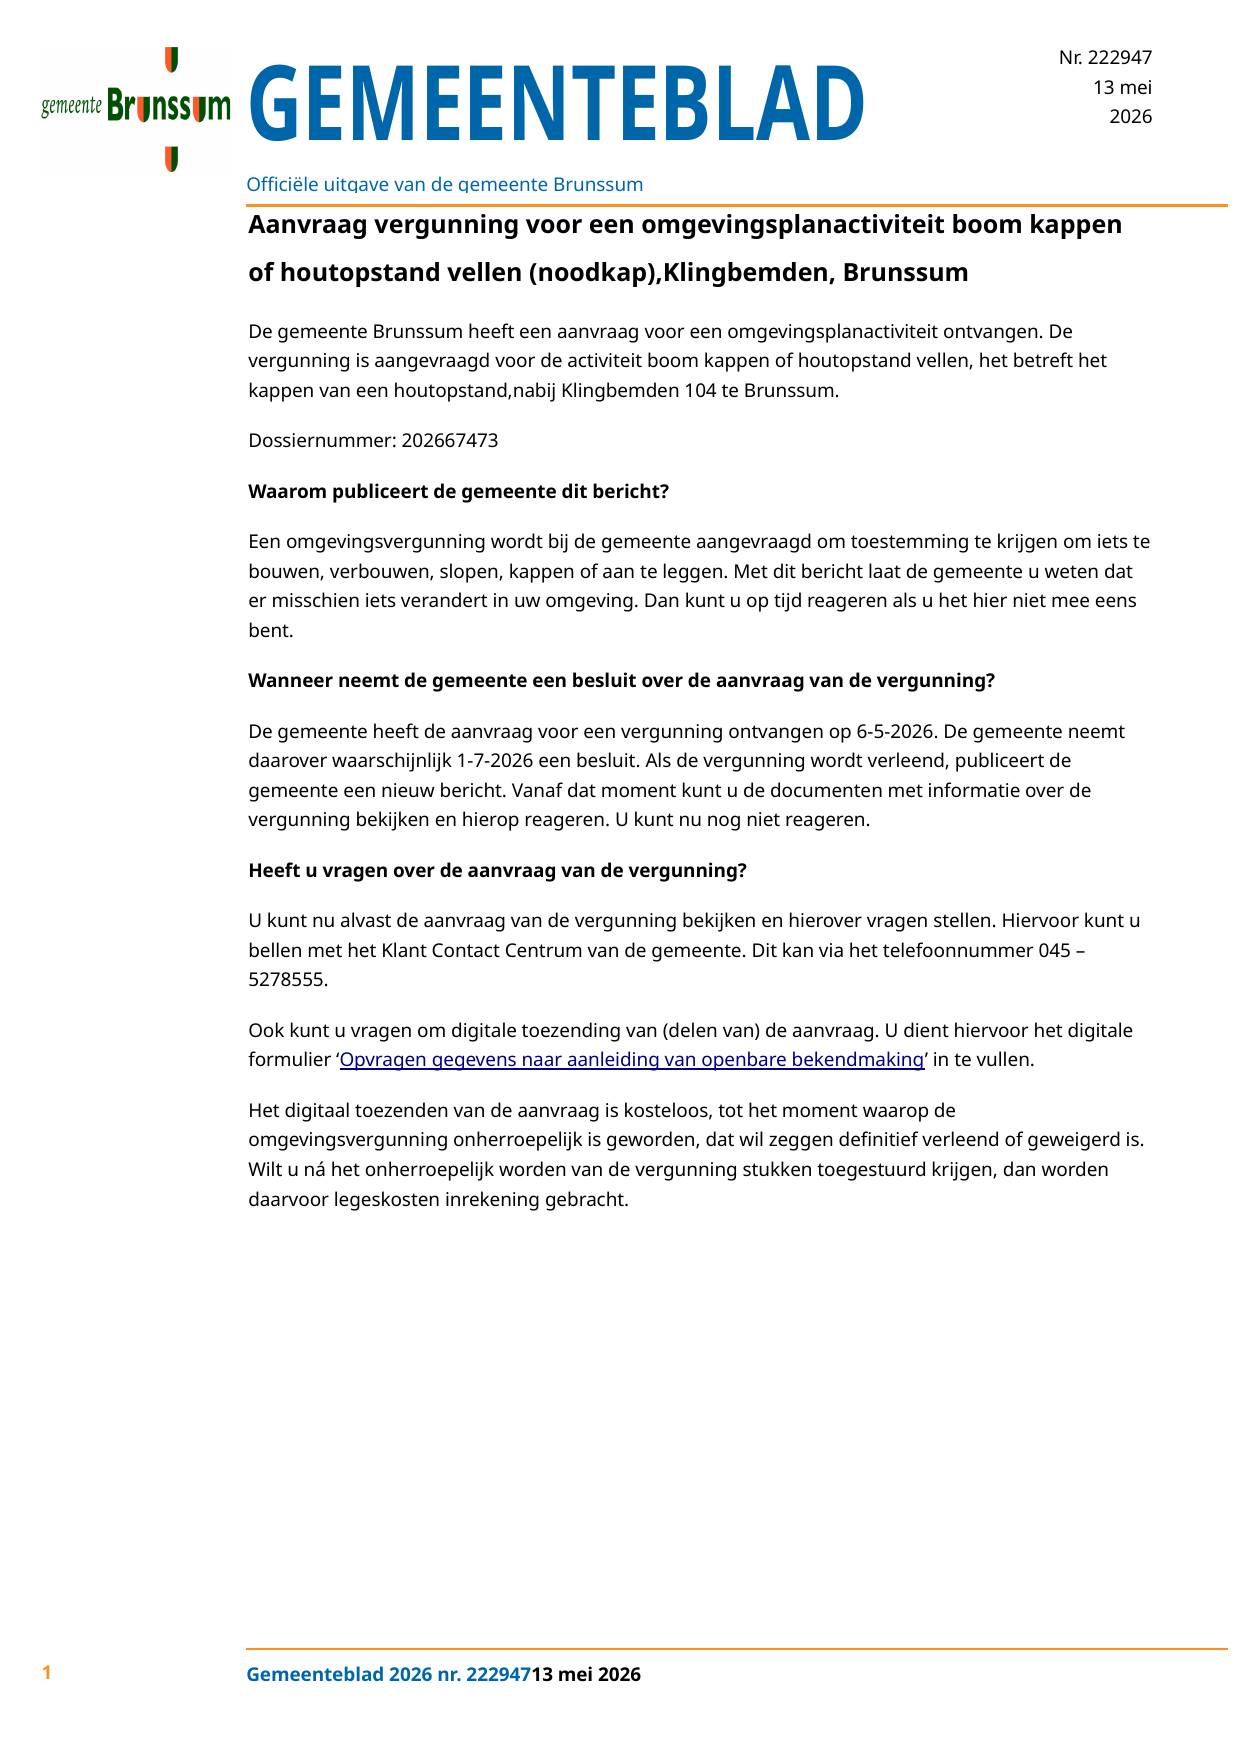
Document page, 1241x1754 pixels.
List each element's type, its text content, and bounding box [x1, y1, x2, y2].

text Heeft u vragen over de aanvraag van de vergunning? [248, 857, 1152, 883]
text De gemeente heeft de aanvraag voor een vergunning ontvangen op 6-5-2026. De gemeente neemt daarover waarschijnlijk 1-7-2026 een besluit. Als de vergunning wordt verleend, publiceert de gemeente een nieuw bericht. Vanaf dat moment kunt u de documenten met informatie over de vergunning bekijken en hierop reageren. U kunt nu nog niet reageren. [248, 718, 1152, 832]
text Aanvraag vergunning voor een omgevingsplanactiviteit boom kappen of houtopstand vellen (noodkap),Klingbemden, Brunssum [248, 207, 1152, 288]
text Dossiernummer: 202667473 [248, 427, 1152, 453]
text Het digitaal toezenden van de aanvraag is kosteloos, tot het moment waarop de omgevingsvergunning onherroepelijk is geworden, dat wil zeggen definitief verleend of geweigerd is. Wilt u ná het onherroepelijk worden van de vergunning stukken toegestuurd krijgen, dan worden daarvoor legeskosten inrekening gebracht. [248, 1097, 1152, 1212]
text U kunt nu alvast de aanvraag van de vergunning bekijken en hierover vragen stellen. Hiervoor kunt u bellen met het Klant Contact Centrum van de gemeente. Dit kan via het telefoonnummer 045 – 5278555. [248, 907, 1152, 992]
text Een omgevingsvergunning wordt bij de gemeente aangevraagd om toestemming te krijgen om iets te bouwen, verbouwen, slopen, kappen of aan te leggen. Met dit bericht laat de gemeente u weten dat er misschien iets verandert in uw omgeving. Dan kunt u op tijd reageren als u het hier niet mee eens bent. [248, 528, 1152, 643]
picture [41, 47, 231, 172]
text Wanneer neemt de gemeente een besluit over de aanvraag van de vergunning? [248, 667, 1152, 693]
text De gemeente Brunssum heeft een aanvraag voor een omgevingsplanactiviteit ontvangen. De vergunning is aangevraagd voor de activiteit boom kappen of houtopstand vellen, het betreft het kappen van een houtopstand,nabij Klingbemden 104 te Brunssum. [248, 318, 1152, 403]
text Ook kunt u vragen om digitale toezending van (delen van) de aanvraag. U dient hiervoor het digitale formulier ‘Opvragen gegevens naar aanleiding van openbare bekendmaking’ in te vullen. [248, 1017, 1152, 1072]
text Waarom publiceert de gemeente dit bericht? [248, 478, 1152, 504]
